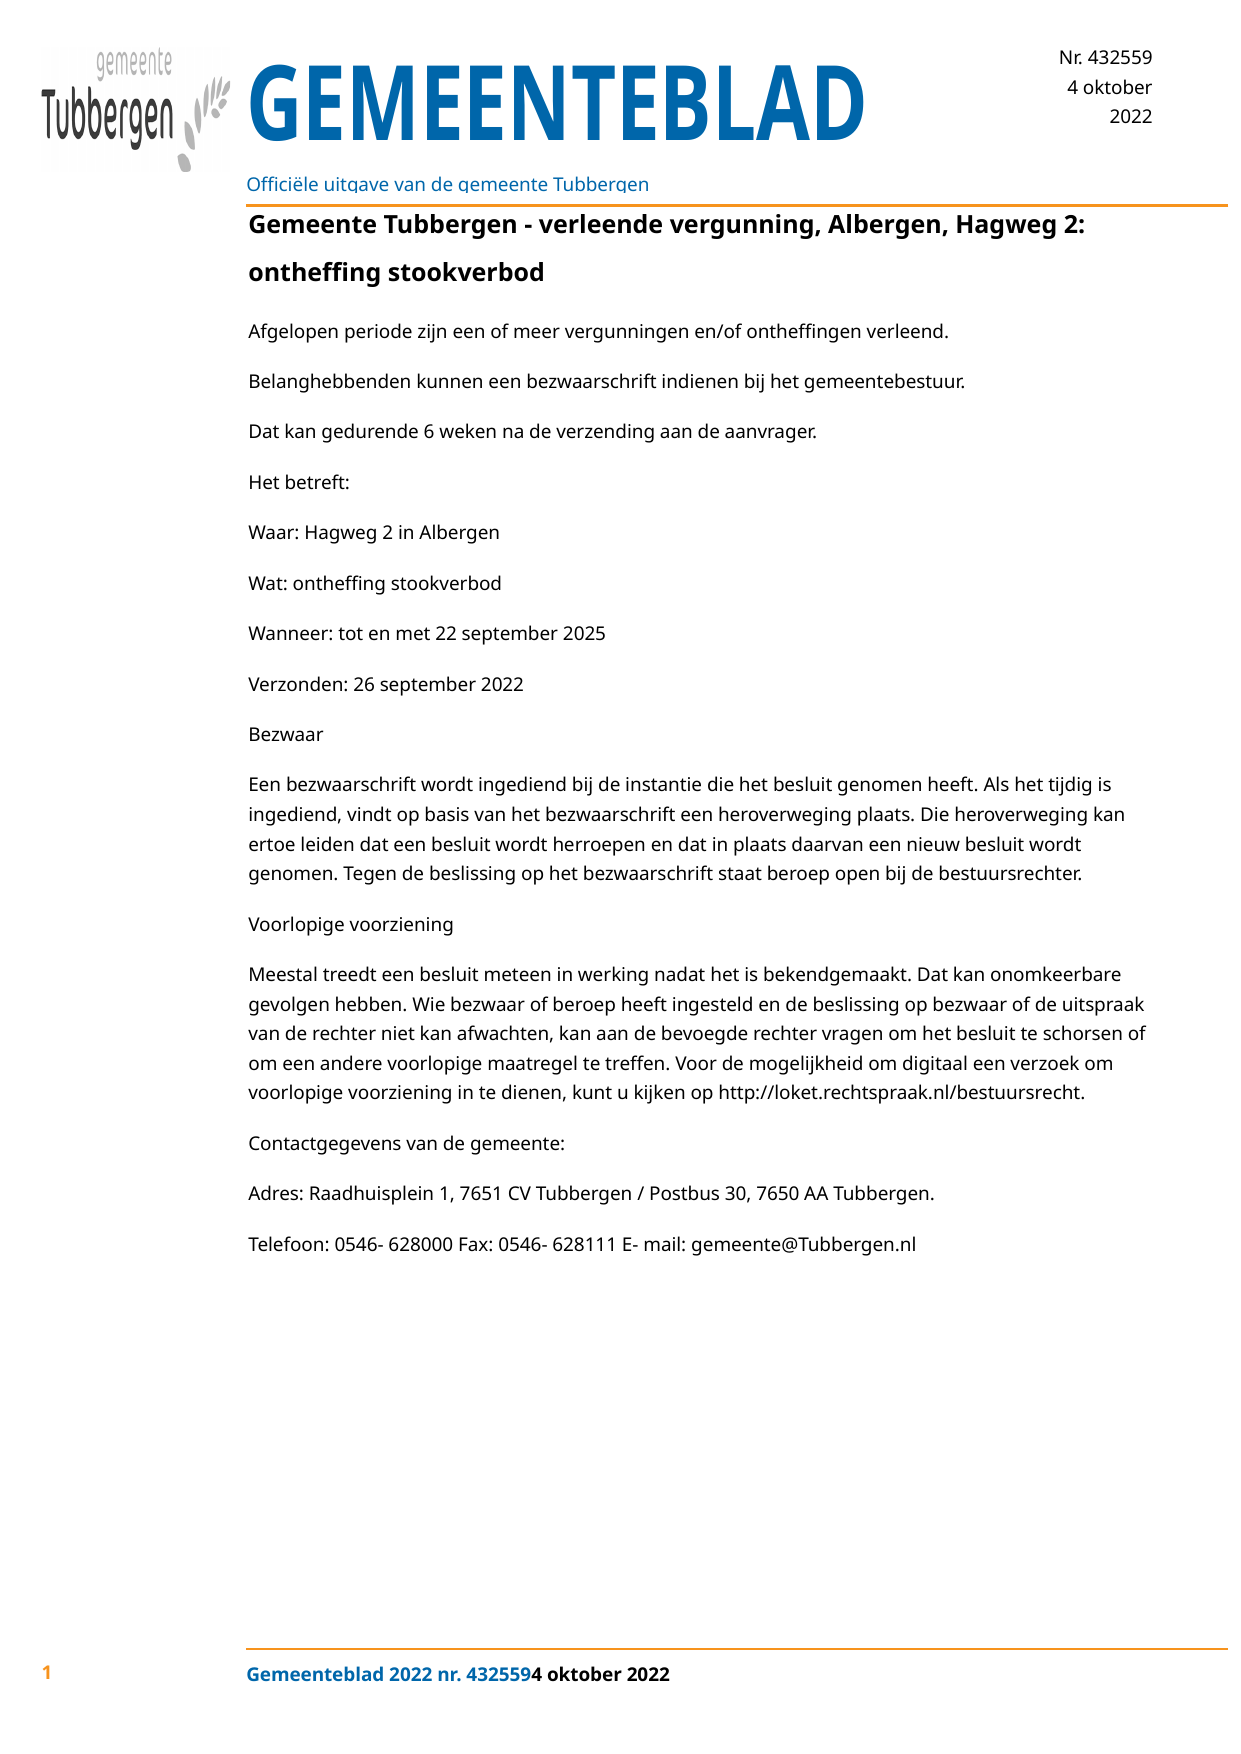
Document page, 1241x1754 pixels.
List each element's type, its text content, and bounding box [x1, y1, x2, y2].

text Dat kan gedurende 6 weken na de verzending aan de aanvrager. [248, 419, 1152, 444]
text Wanneer: tot en met 22 september 2025 [248, 620, 1152, 646]
text Waar: Hagweg 2 in Albergen [248, 519, 1152, 545]
text Belanghebbenden kunnen een bezwaarschrift indienen bij het gemeentebestuur. [248, 368, 1152, 394]
text Afgelopen periode zijn een of meer vergunningen en/of ontheffingen verleend. [248, 318, 1152, 344]
text Contactgegevens van de gemeente: [248, 1130, 1152, 1156]
picture [41, 47, 231, 172]
text Het betreft: [248, 469, 1152, 495]
text Voorlopige voorziening [248, 911, 1152, 937]
text Bezwaar [248, 721, 1152, 747]
text Verzonden: 26 september 2022 [248, 671, 1152, 697]
text Telefoon: 0546- 628000 Fax: 0546- 628111 E- mail: gemeente@Tubbergen.nl [248, 1231, 1152, 1257]
text Een bezwaarschrift wordt ingediend bij de instantie die het besluit genomen heeft. Als het tijdig is ingediend, vindt op basis van het bezwaarschrift een heroverweging plaats. Die heroverweging kan ertoe leiden dat een besluit wordt herroepen en dat in plaats daarvan een nieuw besluit wordt genomen. Tegen de beslissing op het bezwaarschrift staat beroep open bij de bestuursrechter. [248, 772, 1152, 886]
text Adres: Raadhuisplein 1, 7651 CV Tubbergen / Postbus 30, 7650 AA Tubbergen. [248, 1180, 1152, 1206]
text Wat: ontheffing stookverbod [248, 570, 1152, 596]
text Gemeente Tubbergen - verleende vergunning, Albergen, Hagweg 2: ontheffing stookverbod [248, 207, 1152, 288]
text Meestal treedt een besluit meteen in werking nadat het is bekendgemaakt. Dat kan onomkeerbare gevolgen hebben. Wie bezwaar of beroep heeft ingesteld en de beslissing op bezwaar of de uitspraak van de rechter niet kan afwachten, kan aan de bevoegde rechter vragen om het besluit te schorsen of om een andere voorlopige maatregel te treffen. Voor de mogelijkheid om digitaal een verzoek om voorlopige voorziening in te dienen, kunt u kijken op http://loket.rechtspraak.nl/bestuursrecht. [248, 961, 1152, 1105]
